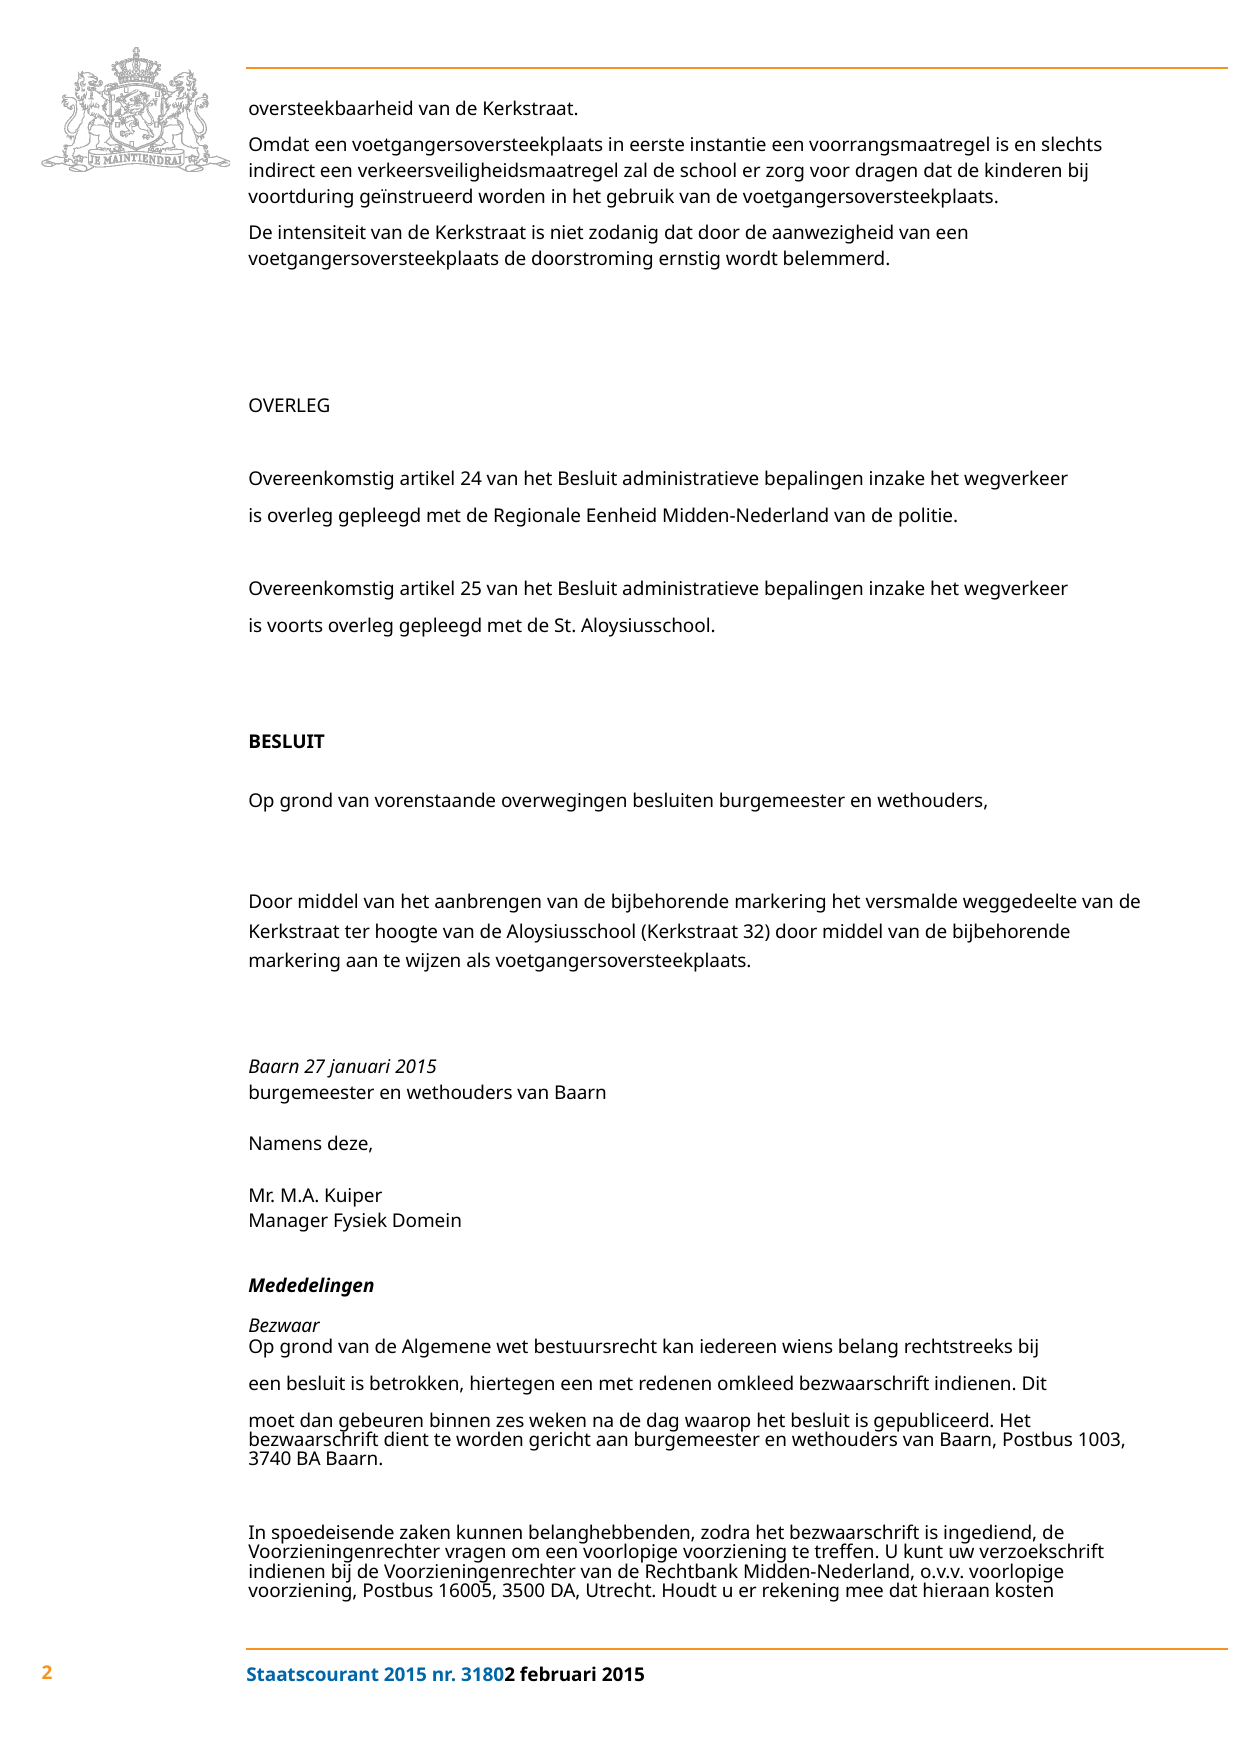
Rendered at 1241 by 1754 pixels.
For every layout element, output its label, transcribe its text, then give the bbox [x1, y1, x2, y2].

text OVERLEG [248, 392, 1152, 418]
picture [41, 47, 231, 172]
text Mr. M.A. Kuiper [248, 1182, 1152, 1208]
text Door middel van het aanbrengen van de bijbehorende markering het versmalde weggedeelte van de Kerkstraat ter hoogte van de Aloysiusschool (Kerkstraat 32) door middel van de bijbehorende markering aan te wijzen als voetgangersoversteekplaats. [248, 888, 1152, 973]
text Manager Fysiek Domein [248, 1208, 1152, 1233]
text is overleg gepleegd met de Regionale Eenheid Midden-Nederland van de politie. [248, 502, 1152, 528]
text een besluit is betrokken, hiertegen een met redenen omkleed bezwaarschrift indienen. Dit [248, 1375, 1152, 1394]
text Baarn 27 januari 2015 [248, 1053, 1152, 1079]
text Op grond van vorenstaande overwegingen besluiten burgemeester en wethouders, [248, 788, 1152, 813]
text is voorts overleg gepleegd met de St. Aloysiusschool. [248, 612, 1152, 638]
text burgemeester en wethouders van Baarn [248, 1079, 1152, 1105]
text Bezwaar [248, 1312, 1152, 1338]
text Namens deze, [248, 1131, 1152, 1156]
text moet dan gebeuren binnen zes weken na de dag waarop het besluit is gepubliceerd. Het bezwaarschrift dient te worden gericht aan burgemeester en wethouders van Baarn, Postbus 1003, 3740 BA Baarn. [248, 1412, 1152, 1469]
text Mededelingen [248, 1273, 1152, 1298]
text Overeenkomstig artikel 25 van het Besluit administratieve bepalingen inzake het wegverkeer [248, 575, 1152, 601]
text oversteekbaarheid van de Kerkstraat. [248, 95, 1152, 121]
text De intensiteit van de Kerkstraat is niet zodanig dat door de aanwezigheid van een voetgangersoversteekplaats de doorstroming ernstig wordt belemmerd. [248, 219, 1152, 271]
text Omdat een voetgangersoversteekplaats in eerste instantie een voorrangsmaatregel is en slechts indirect een verkeersveiligheidsmaatregel zal de school er zorg voor dragen dat de kinderen bij voortduring geïnstrueerd worden in het gebruik van de voetgangersoversteekplaats. [248, 131, 1152, 209]
text Overeenkomstig artikel 24 van het Besluit administratieve bepalingen inzake het wegverkeer [248, 465, 1152, 491]
text In spoedeisende zaken kunnen belanghebbenden, zodra het bezwaarschrift is ingediend, de Voorzieningenrechter vragen om een voorlopige voorziening te treffen. U kunt uw verzoekschrift indienen bij de Voorzieningenrechter van de Rechtbank Midden-Nederland, o.v.v. voorlopige voorziening, Postbus 16005, 3500 DA, Utrecht. Houdt u er rekening mee dat hieraan kosten [248, 1524, 1152, 1601]
text Op grond van de Algemene wet bestuursrecht kan iedereen wiens belang rechtstreeks bij [248, 1338, 1152, 1357]
text BESLUIT [248, 728, 1152, 754]
